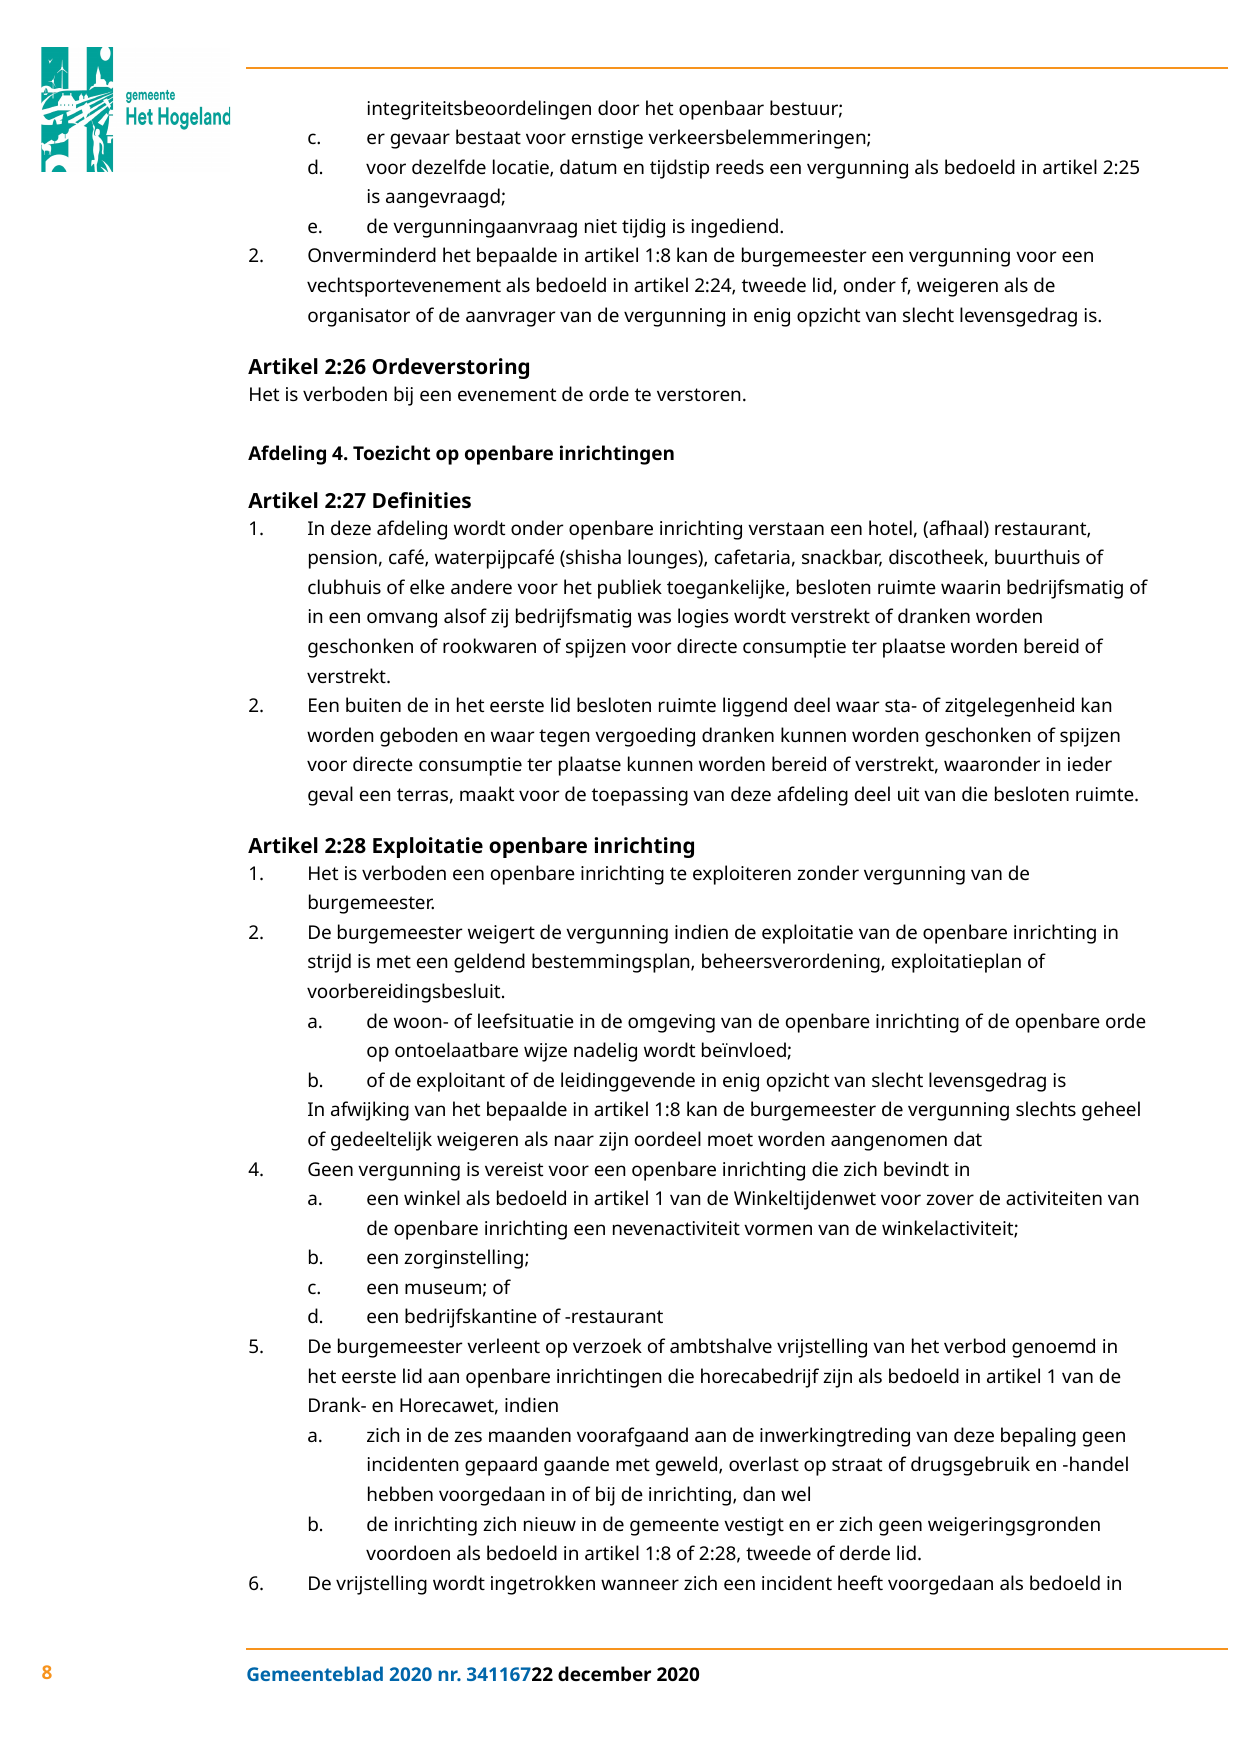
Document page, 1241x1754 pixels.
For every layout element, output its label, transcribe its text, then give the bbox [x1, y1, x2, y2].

list er gevaar bestaat voor ernstige verkeersbelemmeringen; [307, 124, 1152, 150]
list de vergunningaanvraag niet tijdig is ingediend. [307, 213, 1152, 239]
text Artikel 2:28 Exploitatie openbare inrichting [248, 832, 1152, 860]
list een zorginstelling; [307, 1244, 1152, 1270]
text Afdeling 4. Toezicht op openbare inrichtingen [248, 440, 1152, 466]
list of de exploitant of de leidinggevende in enig opzicht van slecht levensgedrag is [307, 1067, 1152, 1093]
list voor dezelfde locatie, datum en tijdstip reeds een vergunning als bedoeld in artikel 2:25 is aangevraagd; [307, 154, 1152, 209]
text Het is verboden bij een evenement de orde te verstoren. [248, 381, 1152, 406]
text Artikel 2:26 Ordeverstoring [248, 352, 1152, 381]
list Geen vergunning is vereist voor een openbare inrichting die zich bevindt in [248, 1156, 1152, 1182]
text Artikel 2:27 Definities [248, 486, 1152, 515]
list In deze afdeling wordt onder openbare inrichting verstaan een hotel, (afhaal) restaurant, pension, café, waterpijpcafé (shisha lounges), cafetaria, snackbar, discotheek, buurthuis of clubhuis of elke andere voor het publiek toegankelijke, besloten ruimte waarin bedrijfsmatig of in een omvang alsof zij bedrijfsmatig was logies wordt verstrekt of dranken worden geschonken of rookwaren of spijzen voor directe consumptie ter plaatse worden bereid of verstrekt. [248, 515, 1152, 688]
picture [41, 47, 231, 172]
list Het is verboden een openbare inrichting te exploiteren zonder vergunning van de burgemeester. [248, 860, 1152, 915]
list De burgemeester weigert de vergunning indien de exploitatie van de openbare inrichting in strijd is met een geldend bestemmingsplan, beheersverordening, exploitatieplan of voorbereidingsbesluit. [248, 919, 1152, 1004]
list een museum; of [307, 1274, 1152, 1300]
list een bedrijfskantine of -restaurant [307, 1304, 1152, 1329]
list De burgemeester verleent op verzoek of ambtshalve vrijstelling van het verbod genoemd in het eerste lid aan openbare inrichtingen die horecabedrijf zijn als bedoeld in artikel 1 van de Drank- en Horecawet, indien [248, 1333, 1152, 1418]
list Een buiten de in het eerste lid besloten ruimte liggend deel waar sta- of zitgelegenheid kan worden geboden en waar tegen vergoeding dranken kunnen worden geschonken of spijzen voor directe consumptie ter plaatse kunnen worden bereid of verstrekt, waaronder in ieder geval een terras, maakt voor de toepassing van deze afdeling deel uit van die besloten ruimte. [248, 692, 1152, 807]
list integriteitsbeoordelingen door het openbaar bestuur; [307, 95, 1152, 121]
list In afwijking van het bepaalde in artikel 1:8 kan de burgemeester de vergunning slechts geheel of gedeeltelijk weigeren als naar zijn oordeel moet worden aangenomen dat [248, 1097, 1152, 1152]
list Onverminderd het bepaalde in artikel 1:8 kan de burgemeester een vergunning voor een vechtsportevenement als bedoeld in artikel 2:24, tweede lid, onder f, weigeren als de organisator of de aanvrager van de vergunning in enig opzicht van slecht levensgedrag is. [248, 243, 1152, 328]
list de woon- of leefsituatie in de omgeving van de openbare inrichting of de openbare orde op ontoelaatbare wijze nadelig wordt beïnvloed; [307, 1008, 1152, 1063]
list een winkel als bedoeld in artikel 1 van de Winkeltijdenwet voor zover de activiteiten van de openbare inrichting een nevenactiviteit vormen van de winkelactiviteit; [307, 1185, 1152, 1241]
list zich in de zes maanden voorafgaand aan de inwerkingtreding van deze bepaling geen incidenten gepaard gaande met geweld, overlast op straat of drugsgebruik en -handel hebben voorgedaan in of bij de inrichting, dan wel [307, 1422, 1152, 1507]
list De vrijstelling wordt ingetrokken wanneer zich een incident heeft voorgedaan als bedoeld in [248, 1570, 1152, 1596]
list de inrichting zich nieuw in de gemeente vestigt en er zich geen weigeringsgronden voordoen als bedoeld in artikel 1:8 of 2:28, tweede of derde lid. [307, 1511, 1152, 1566]
